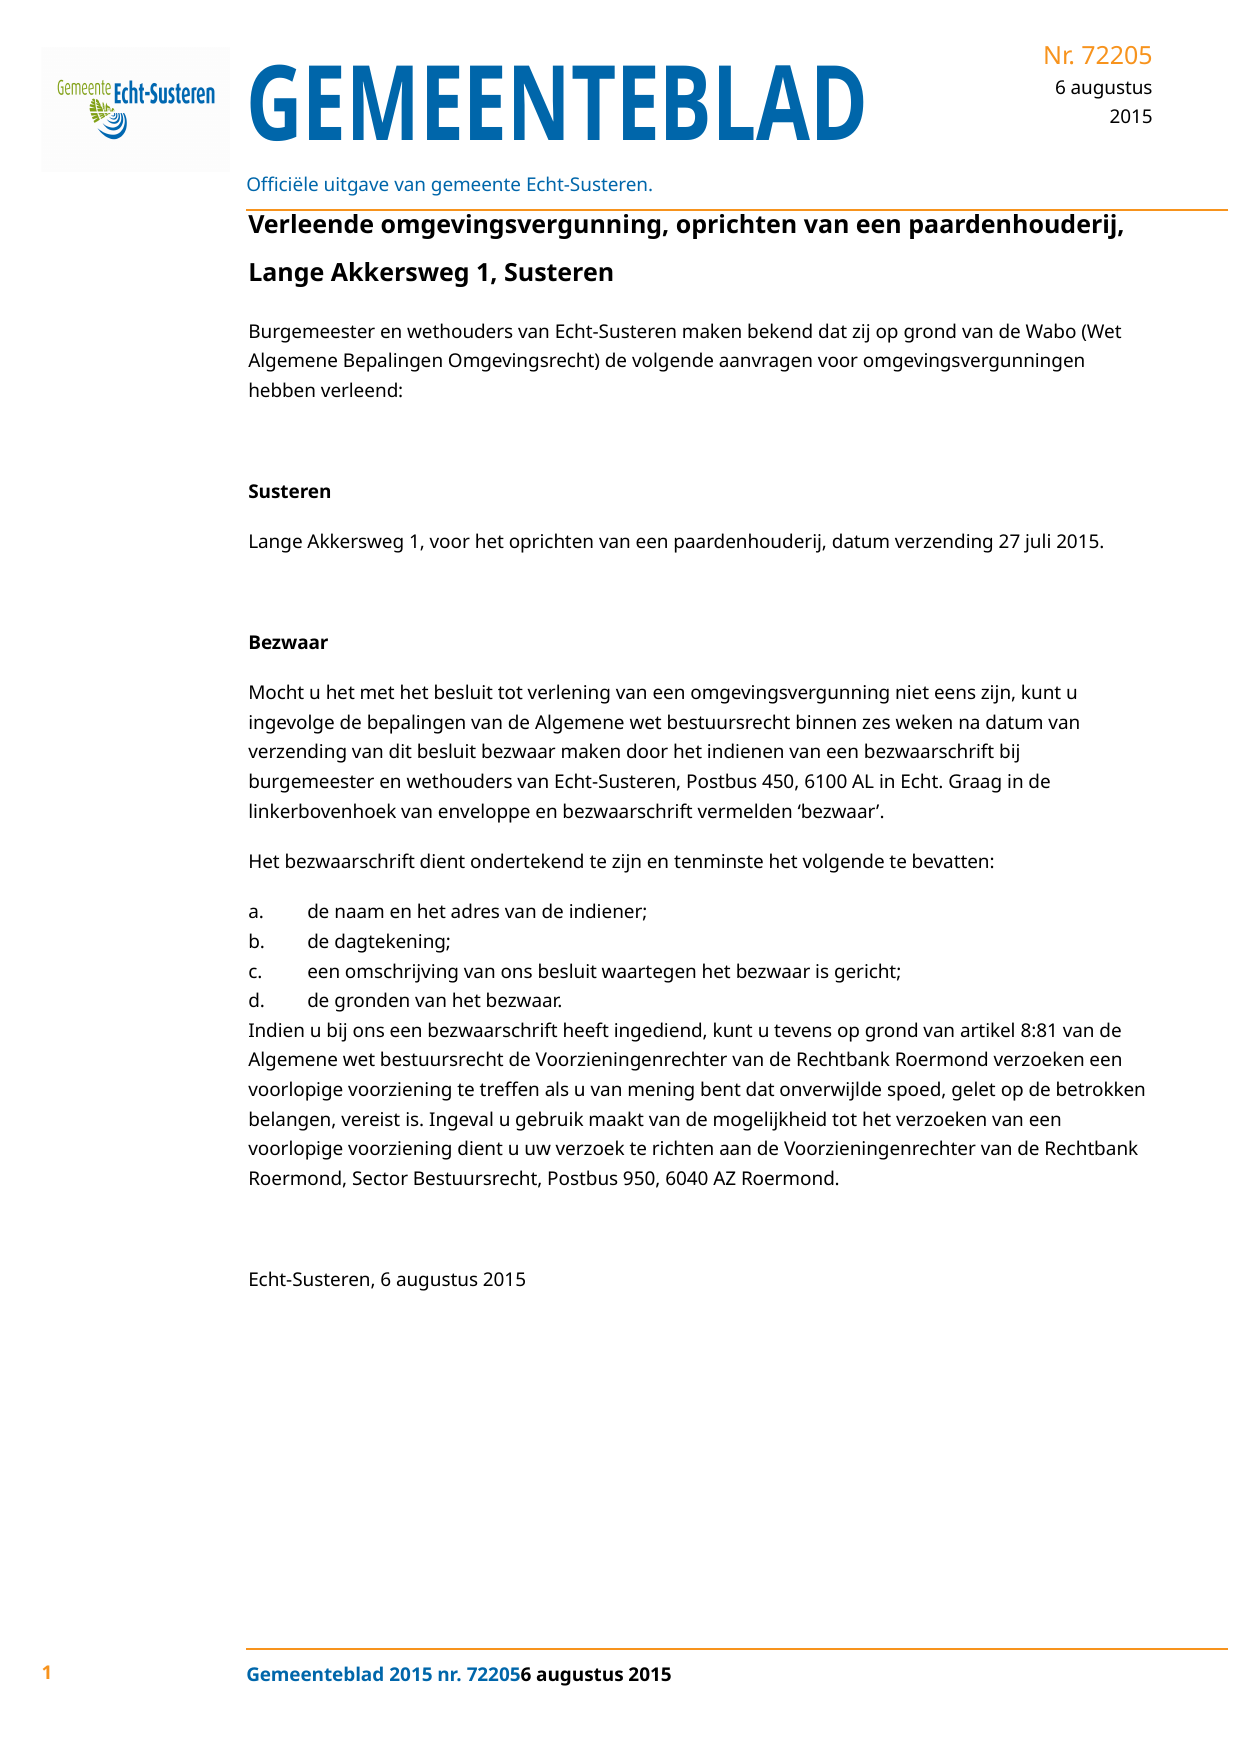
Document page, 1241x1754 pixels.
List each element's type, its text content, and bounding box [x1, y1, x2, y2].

list een omschrijving van ons besluit waartegen het bezwaar is gericht; [248, 958, 1152, 984]
list de dagtekening; [248, 928, 1152, 954]
text Burgemeester en wethouders van Echt-Susteren maken bekend dat zij op grond van de Wabo (Wet Algemene Bepalingen Omgevingsrecht) de volgende aanvragen voor omgevingsvergunningen hebben verleend: [248, 318, 1152, 403]
text Het bezwaarschrift dient ondertekend te zijn en tenminste het volgende te bevatten: [248, 848, 1152, 874]
text Indien u bij ons een bezwaarschrift heeft ingediend, kunt u tevens op grond van artikel 8:81 van de Algemene wet bestuursrecht de Voorzieningenrechter van de Rechtbank Roermond verzoeken een voorlopige voorziening te treffen als u van mening bent dat onverwijlde spoed, gelet op de betrokken belangen, vereist is. Ingeval u gebruik maakt van de mogelijkheid tot het verzoeken van een voorlopige voorziening dient u uw verzoek te richten aan de Voorzieningenrechter van de Rechtbank Roermond, Sector Bestuursrecht, Postbus 950, 6040 AZ Roermond. [248, 1017, 1152, 1191]
picture [41, 47, 231, 172]
text Susteren [248, 478, 1152, 504]
text Mocht u het met het besluit tot verlening van een omgevingsvergunning niet eens zijn, kunt u ingevolge de bepalingen van de Algemene wet bestuursrecht binnen zes weken na datum van verzending van dit besluit bezwaar maken door het indienen van een bezwaarschrift bij burgemeester en wethouders van Echt-Susteren, Postbus 450, 6100 AL in Echt. Graag in de linkerbovenhoek van enveloppe en bezwaarschrift vermelden ‘bezwaar’. [248, 679, 1152, 824]
text Verleende omgevingsvergunning, oprichten van een paardenhouderij, Lange Akkersweg 1, Susteren [248, 211, 1152, 288]
text Lange Akkersweg 1, voor het oprichten van een paardenhouderij, datum verzending 27 juli 2015. [248, 528, 1152, 554]
text Echt-Susteren, 6 augustus 2015 [248, 1266, 1152, 1292]
list de naam en het adres van de indiener; [248, 899, 1152, 924]
list de gronden van het bezwaar. [248, 987, 1152, 1013]
text Bezwaar [248, 629, 1152, 655]
